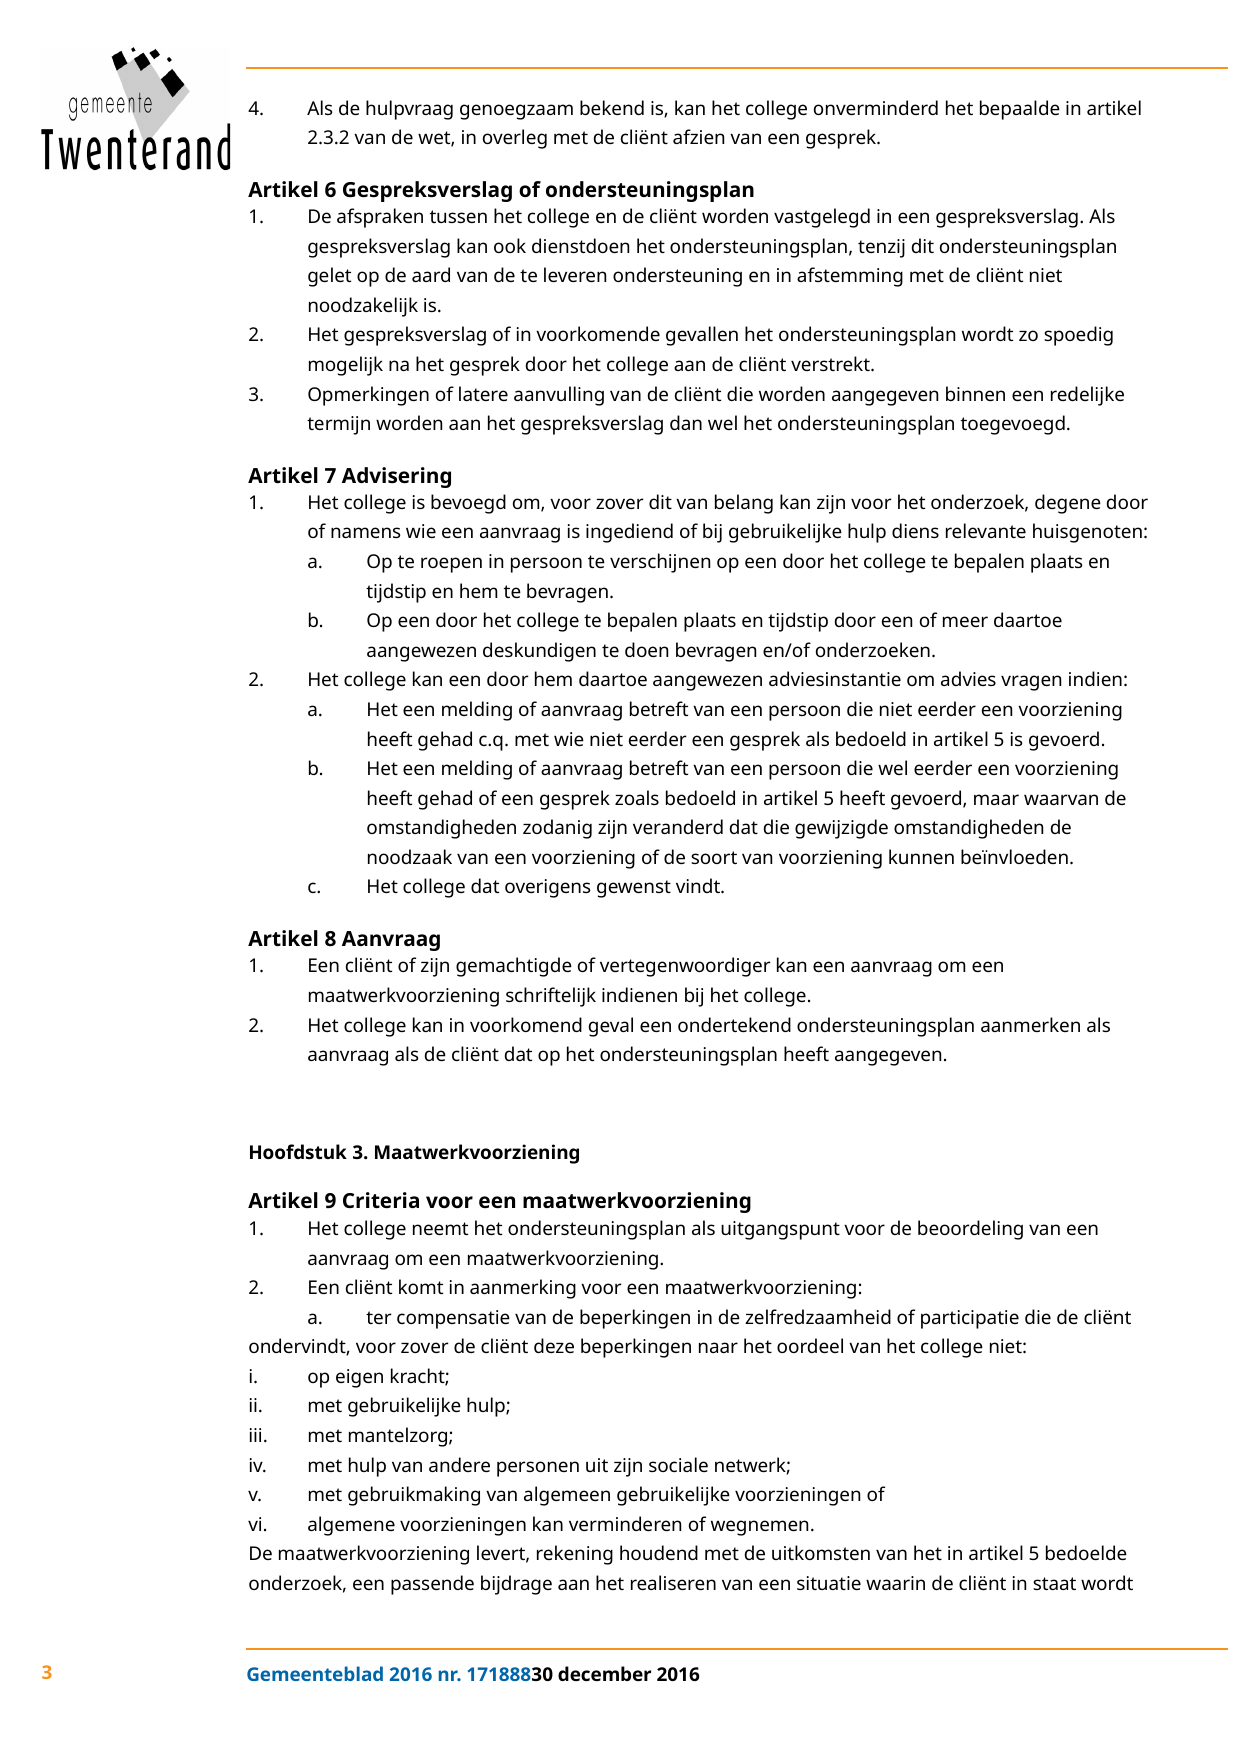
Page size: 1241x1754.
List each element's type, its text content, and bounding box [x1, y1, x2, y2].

list met gebruikelijke hulp; [248, 1393, 1152, 1418]
list Op te roepen in persoon te verschijnen op een door het college te bepalen plaats en tijdstip en hem te bevragen. [307, 548, 1152, 604]
text Artikel 6 Gespreksverslag of ondersteuningsplan [248, 175, 1152, 203]
list Opmerkingen of latere aanvulling van de cliënt die worden aangegeven binnen een redelijke termijn worden aan het gespreksverslag dan wel het ondersteuningsplan toegevoegd. [248, 381, 1152, 436]
list ter compensatie van de beperkingen in de zelfredzaamheid of participatie die de cliënt [307, 1304, 1152, 1329]
text Hoofdstuk 3. Maatwerkvoorziening [248, 1137, 1152, 1166]
list Op een door het college te bepalen plaats en tijdstip door een of meer daartoe aangewezen deskundigen te doen bevragen en/of onderzoeken. [307, 607, 1152, 663]
list met mantelzorg; [248, 1422, 1152, 1448]
list op eigen kracht; [248, 1363, 1152, 1389]
list Het college neemt het ondersteuningsplan als uitgangspunt voor de beoordeling van een aanvraag om een maatwerkvoorziening. [248, 1215, 1152, 1270]
text Artikel 9 Criteria voor een maatwerkvoorziening [248, 1187, 1152, 1215]
list Een cliënt of zijn gemachtigde of vertegenwoordiger kan een aanvraag om een maatwerkvoorziening schriftelijk indienen bij het college. [248, 953, 1152, 1008]
list Een cliënt komt in aanmerking voor een maatwerkvoorziening: [248, 1274, 1152, 1300]
text Artikel 7 Advisering [248, 461, 1152, 489]
list met gebruikmaking van algemeen gebruikelijke voorzieningen of [248, 1481, 1152, 1507]
text Artikel 8 Aanvraag [248, 924, 1152, 953]
list Het gespreksverslag of in voorkomende gevallen het ondersteuningsplan wordt zo spoedig mogelijk na het gesprek door het college aan de cliënt verstrekt. [248, 322, 1152, 377]
list Het een melding of aanvraag betreft van een persoon die wel eerder een voorziening heeft gehad of een gesprek zoals bedoeld in artikel 5 heeft gevoerd, maar waarvan de omstandigheden zodanig zijn veranderd dat die gewijzigde omstandigheden de noodzaak van een voorziening of de soort van voorziening kunnen beïnvloeden. [307, 755, 1152, 870]
list De afspraken tussen het college en de cliënt worden vastgelegd in een gespreksverslag. Als gespreksverslag kan ook dienstdoen het ondersteuningsplan, tenzij dit ondersteuningsplan gelet op de aard van de te leveren ondersteuning en in afstemming met de cliënt niet noodzakelijk is. [248, 203, 1152, 318]
list Het college kan een door hem daartoe aangewezen adviesinstantie om advies vragen indien: [248, 667, 1152, 692]
list Het college kan in voorkomend geval een ondertekend ondersteuningsplan aanmerken als aanvraag als de cliënt dat op het ondersteuningsplan heeft aangegeven. [248, 1012, 1152, 1067]
picture [41, 47, 231, 172]
list algemene voorzieningen kan verminderen of wegnemen. [248, 1511, 1152, 1537]
list met hulp van andere personen uit zijn sociale netwerk; [248, 1452, 1152, 1477]
text ondervindt, voor zover de cliënt deze beperkingen naar het oordeel van het college niet: [248, 1333, 1152, 1359]
list Als de hulpvraag genoegzaam bekend is, kan het college onverminderd het bepaalde in artikel 2.3.2 van de wet, in overleg met de cliënt afzien van een gesprek. [248, 95, 1152, 150]
list Het college dat overigens gewenst vindt. [307, 874, 1152, 899]
list Het een melding of aanvraag betreft van een persoon die niet eerder een voorziening heeft gehad c.q. met wie niet eerder een gesprek als bedoeld in artikel 5 is gevoerd. [307, 696, 1152, 752]
list Het college is bevoegd om, voor zover dit van belang kan zijn voor het onderzoek, degene door of namens wie een aanvraag is ingediend of bij gebruikelijke hulp diens relevante huisgenoten: [248, 489, 1152, 544]
text De maatwerkvoorziening levert, rekening houdend met de uitkomsten van het in artikel 5 bedoelde onderzoek, een passende bijdrage aan het realiseren van een situatie waarin de cliënt in staat wordt [248, 1541, 1152, 1596]
